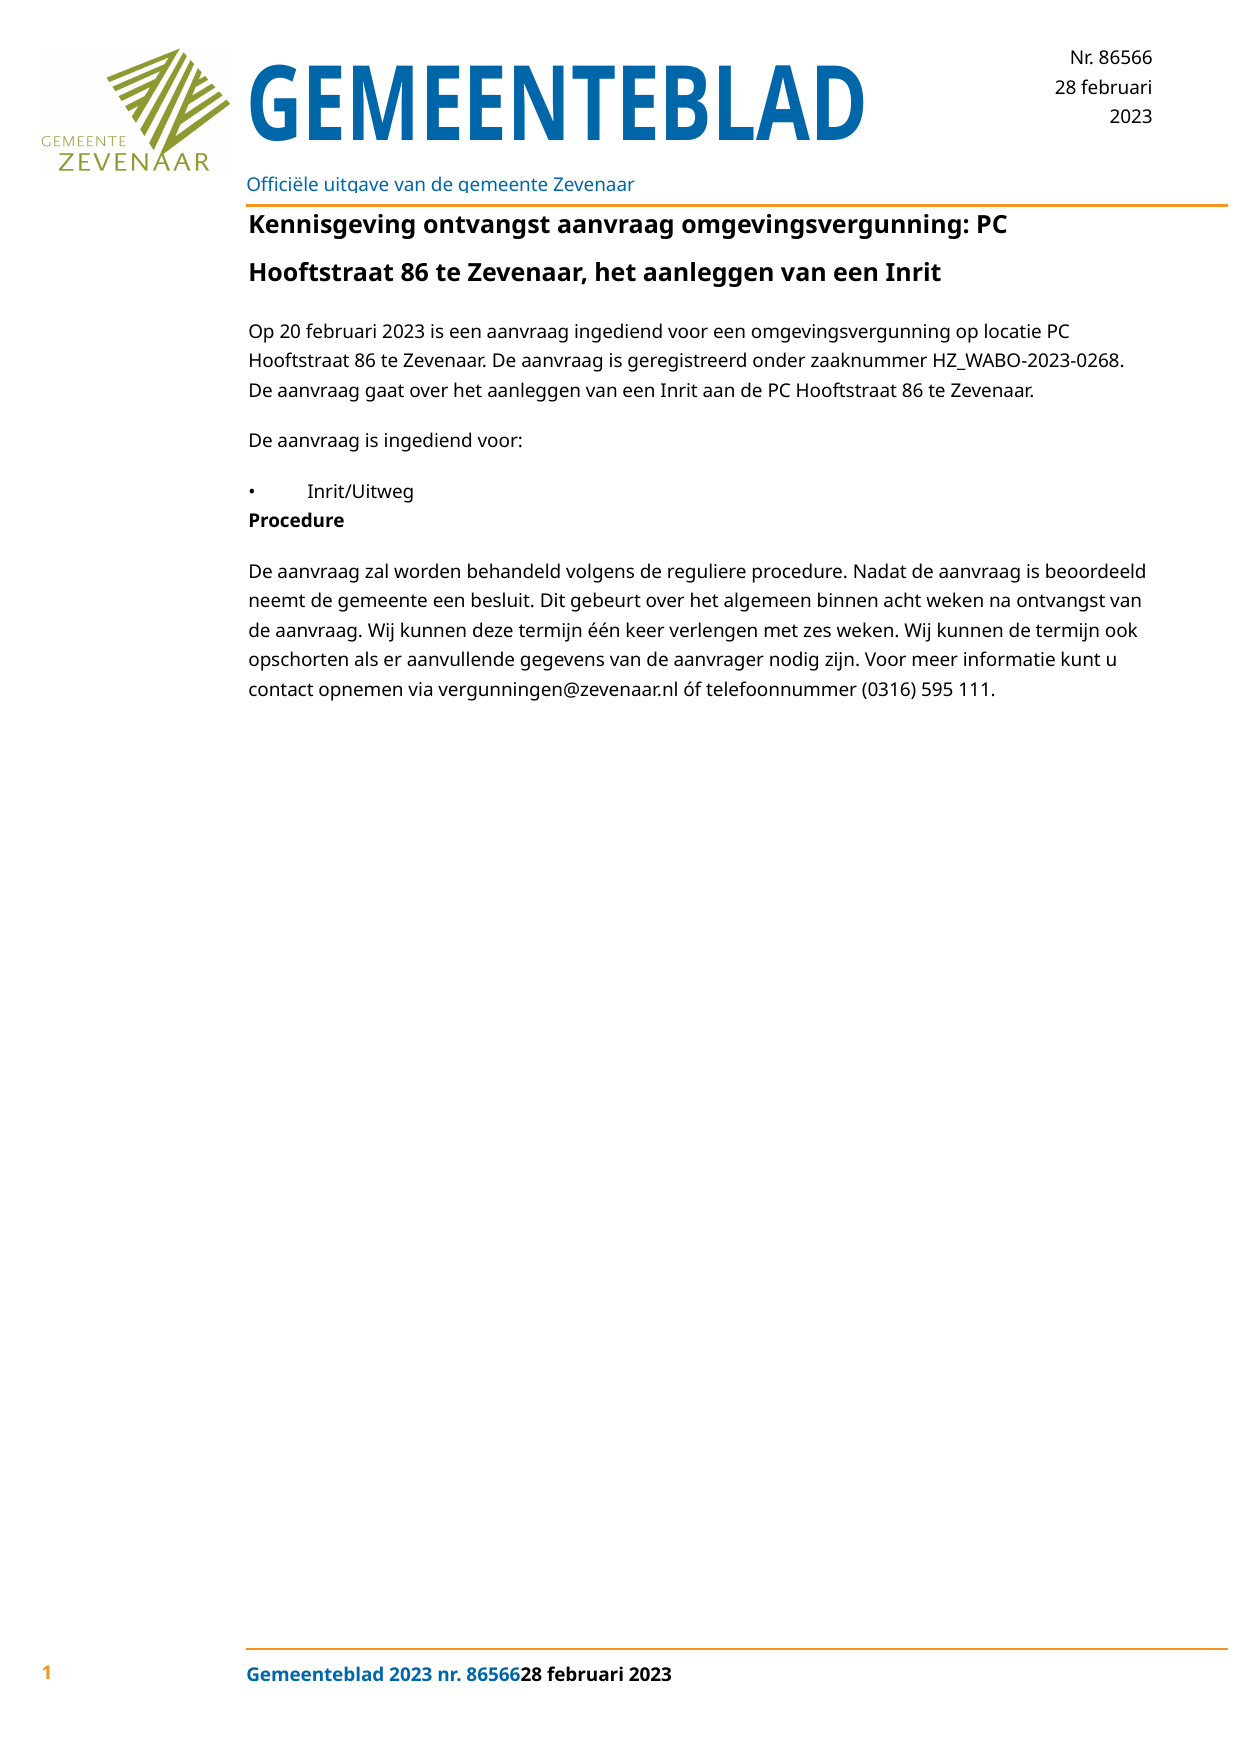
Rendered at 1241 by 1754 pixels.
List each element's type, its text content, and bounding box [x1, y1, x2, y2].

list Inrit/Uitweg [248, 478, 1152, 504]
text De aanvraag is ingediend voor: [248, 427, 1152, 453]
text Procedure [248, 507, 1152, 533]
text Op 20 februari 2023 is een aanvraag ingediend voor een omgevingsvergunning op locatie PC Hooftstraat 86 te Zevenaar. De aanvraag is geregistreerd onder zaaknummer HZ_WABO-2023-0268. De aanvraag gaat over het aanleggen van een Inrit aan de PC Hooftstraat 86 te Zevenaar. [248, 318, 1152, 403]
text Kennisgeving ontvangst aanvraag omgevingsvergunning: PC Hooftstraat 86 te Zevenaar, het aanleggen van een Inrit [248, 207, 1152, 288]
picture [41, 47, 231, 172]
text De aanvraag zal worden behandeld volgens de reguliere procedure. Nadat de aanvraag is beoordeeld neemt de gemeente een besluit. Dit gebeurt over het algemeen binnen acht weken na ontvangst van de aanvraag. Wij kunnen deze termijn één keer verlengen met zes weken. Wij kunnen de termijn ook opschorten als er aanvullende gegevens van de aanvrager nodig zijn. Voor meer informatie kunt u contact opnemen via vergunningen@zevenaar.nl óf telefoonnummer (0316) 595 111. [248, 558, 1152, 702]
